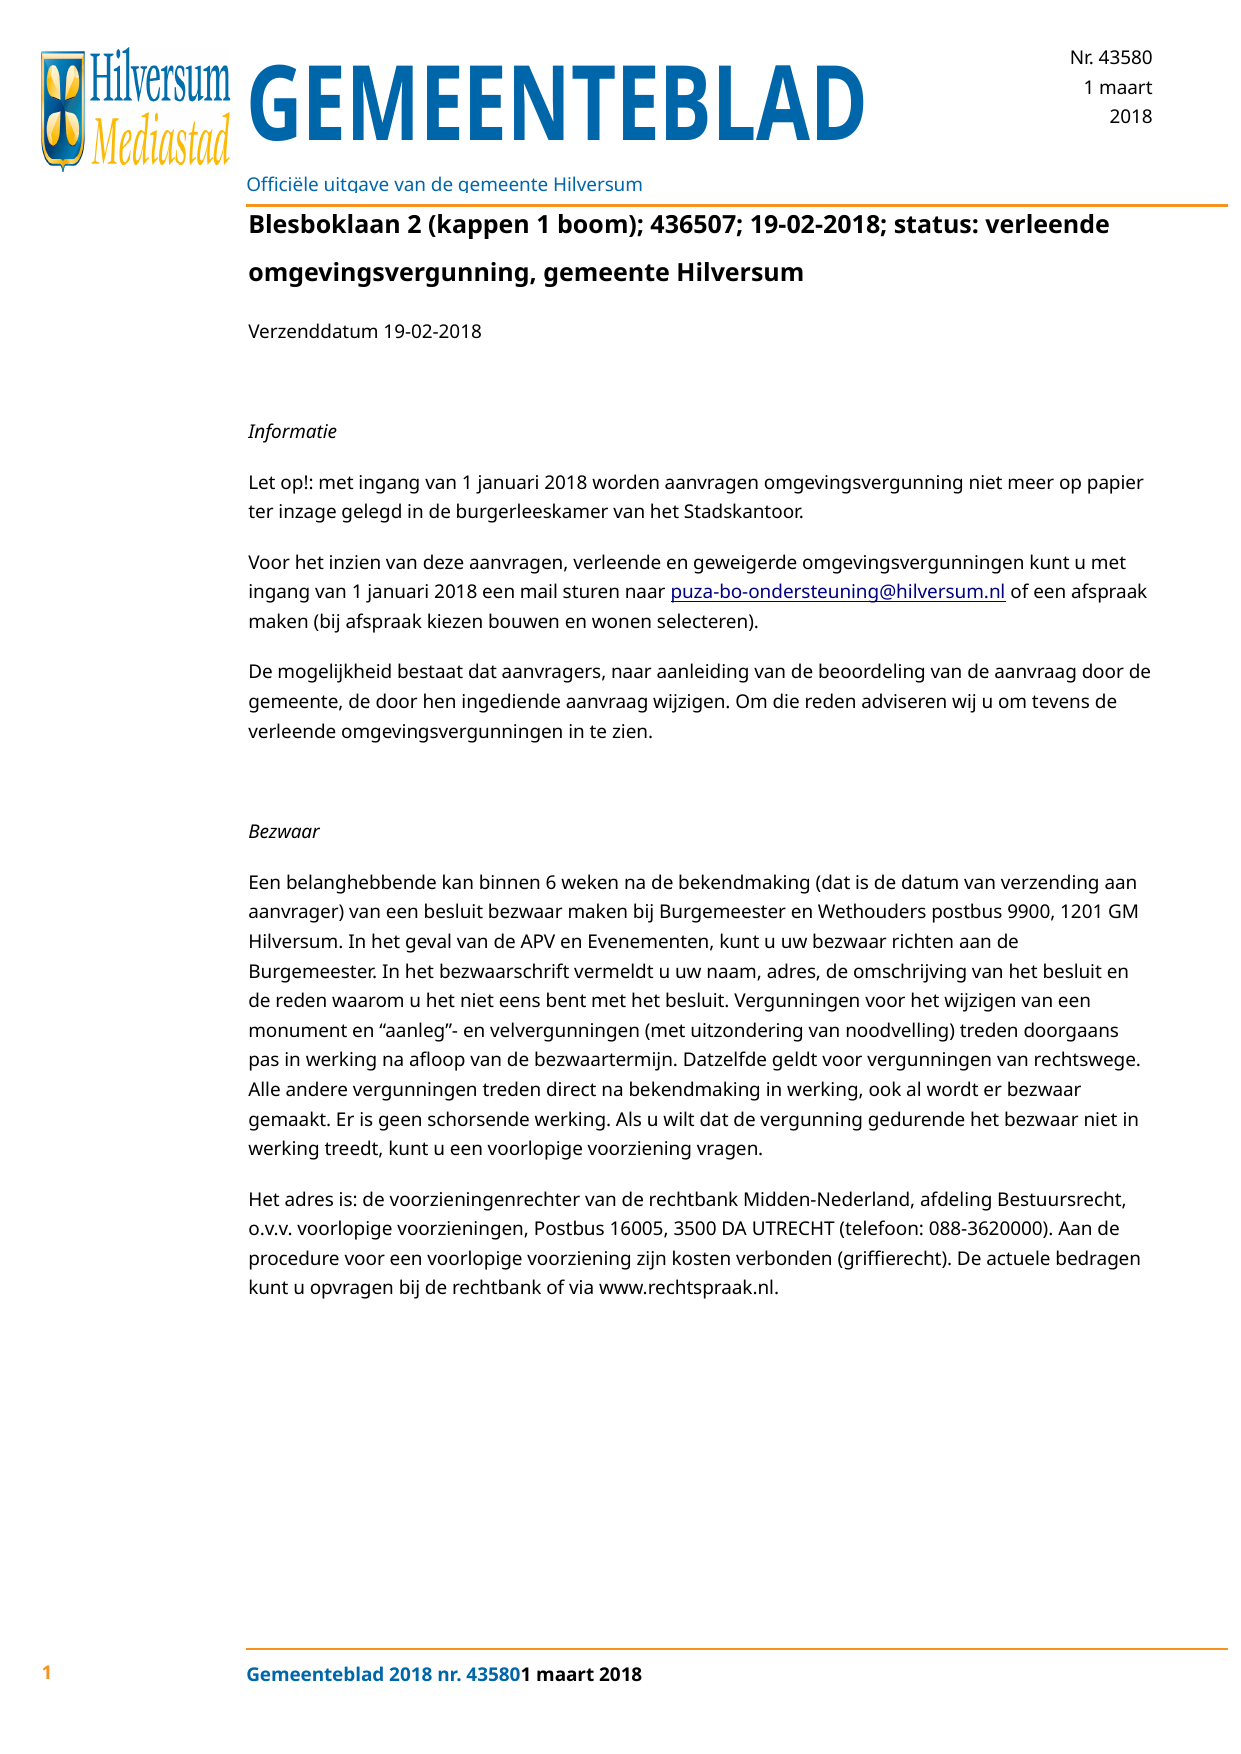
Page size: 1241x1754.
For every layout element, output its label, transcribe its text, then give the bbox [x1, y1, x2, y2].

text Voor het inzien van deze aanvragen, verleende en geweigerde omgevingsvergunningen kunt u met ingang van 1 januari 2018 een mail sturen naar puza-bo-ondersteuning@hilversum.nl of een afspraak maken (bij afspraak kiezen bouwen en wonen selecteren). [248, 549, 1152, 634]
text De mogelijkheid bestaat dat aanvragers, naar aanleiding van de beoordeling van de aanvraag door de gemeente, de door hen ingediende aanvraag wijzigen. Om die reden adviseren wij u om tevens de verleende omgevingsvergunningen in te zien. [248, 659, 1152, 744]
text Verzenddatum 19-02-2018 [248, 318, 1152, 344]
text Het adres is: de voorzieningenrechter van de rechtbank Midden-Nederland, afdeling Bestuursrecht, o.v.v. voorlopige voorzieningen, Postbus 16005, 3500 DA UTRECHT (telefoon: 088-3620000). Aan de procedure voor een voorlopige voorziening zijn kosten verbonden (griffierecht). De actuele bedragen kunt u opvragen bij de rechtbank of via www.rechtspraak.nl. [248, 1186, 1152, 1300]
text Bezwaar [248, 819, 1152, 844]
text Informatie [248, 419, 1152, 444]
text Let op!: met ingang van 1 januari 2018 worden aanvragen omgevingsvergunning niet meer op papier ter inzage gelegd in de burgerleeskamer van het Stadskantoor. [248, 469, 1152, 524]
text Blesboklaan 2 (kappen 1 boom); 436507; 19-02-2018; status: verleende omgevingsvergunning, gemeente Hilversum [248, 207, 1152, 288]
picture [41, 47, 231, 172]
text Een belanghebbende kan binnen 6 weken na de bekendmaking (dat is de datum van verzending aan aanvrager) van een besluit bezwaar maken bij Burgemeester en Wethouders postbus 9900, 1201 GM Hilversum. In het geval van de APV en Evenementen, kunt u uw bezwaar richten aan de Burgemeester. In het bezwaarschrift vermeldt u uw naam, adres, de omschrijving van het besluit en de reden waarom u het niet eens bent met het besluit. Vergunningen voor het wijzigen van een monument en “aanleg”- en velvergunningen (met uitzondering van noodvelling) treden doorgaans pas in werking na afloop van de bezwaartermijn. Datzelfde geldt voor vergunningen van rechtswege. Alle andere vergunningen treden direct na bekendmaking in werking, ook al wordt er bezwaar gemaakt. Er is geen schorsende werking. Als u wilt dat de vergunning gedurende het bezwaar niet in werking treedt, kunt u een voorlopige voorziening vragen. [248, 869, 1152, 1161]
